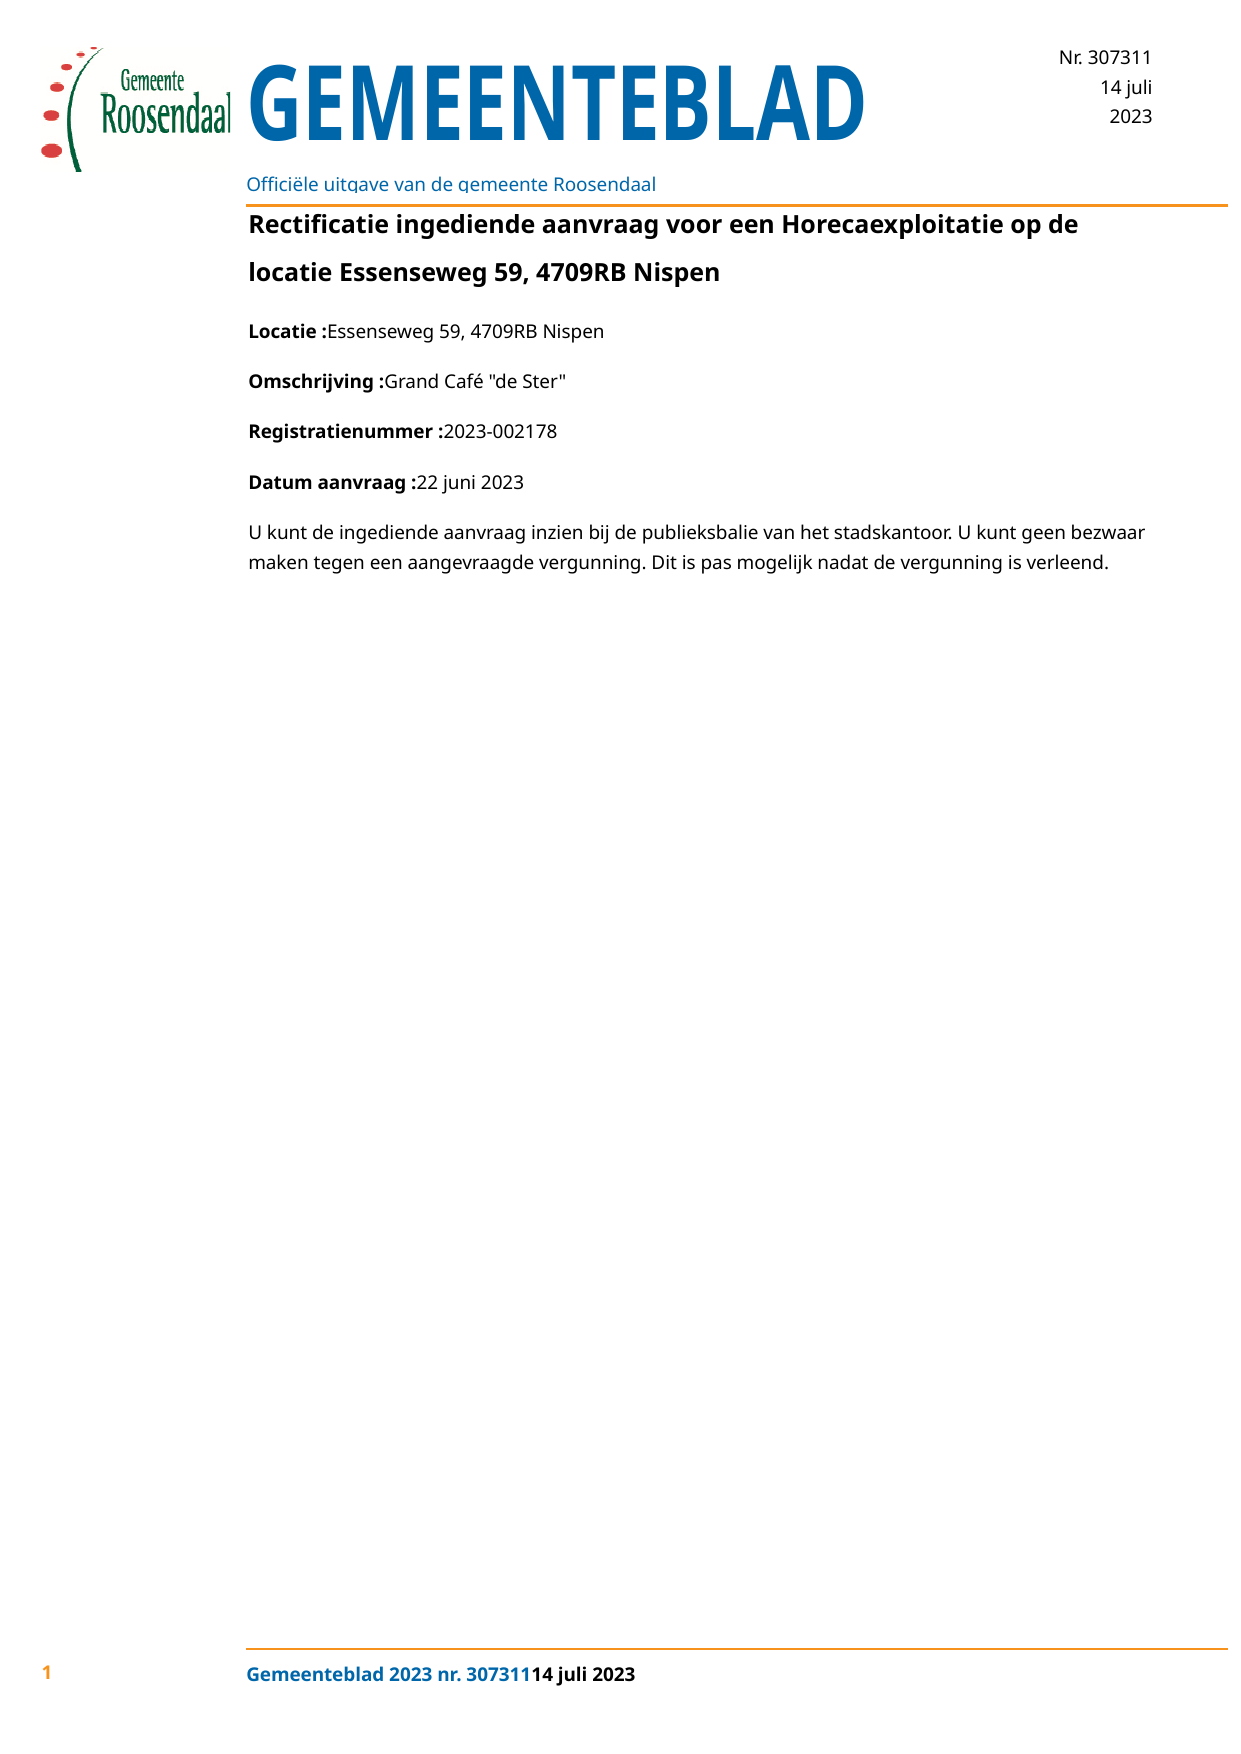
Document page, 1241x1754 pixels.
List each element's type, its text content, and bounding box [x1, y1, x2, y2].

picture [41, 47, 231, 172]
text Rectificatie ingediende aanvraag voor een Horecaexploitatie op de locatie Essenseweg 59, 4709RB Nispen [248, 207, 1152, 288]
text Omschrijving :Grand Café "de Ster" [248, 368, 1152, 394]
text U kunt de ingediende aanvraag inzien bij de publieksbalie van het stadskantoor. U kunt geen bezwaar maken tegen een aangevraagde vergunning. Dit is pas mogelijk nadat de vergunning is verleend. [248, 519, 1152, 575]
text Datum aanvraag :22 juni 2023 [248, 469, 1152, 495]
text Registratienummer :2023-002178 [248, 419, 1152, 444]
text Locatie :Essenseweg 59, 4709RB Nispen [248, 318, 1152, 344]
